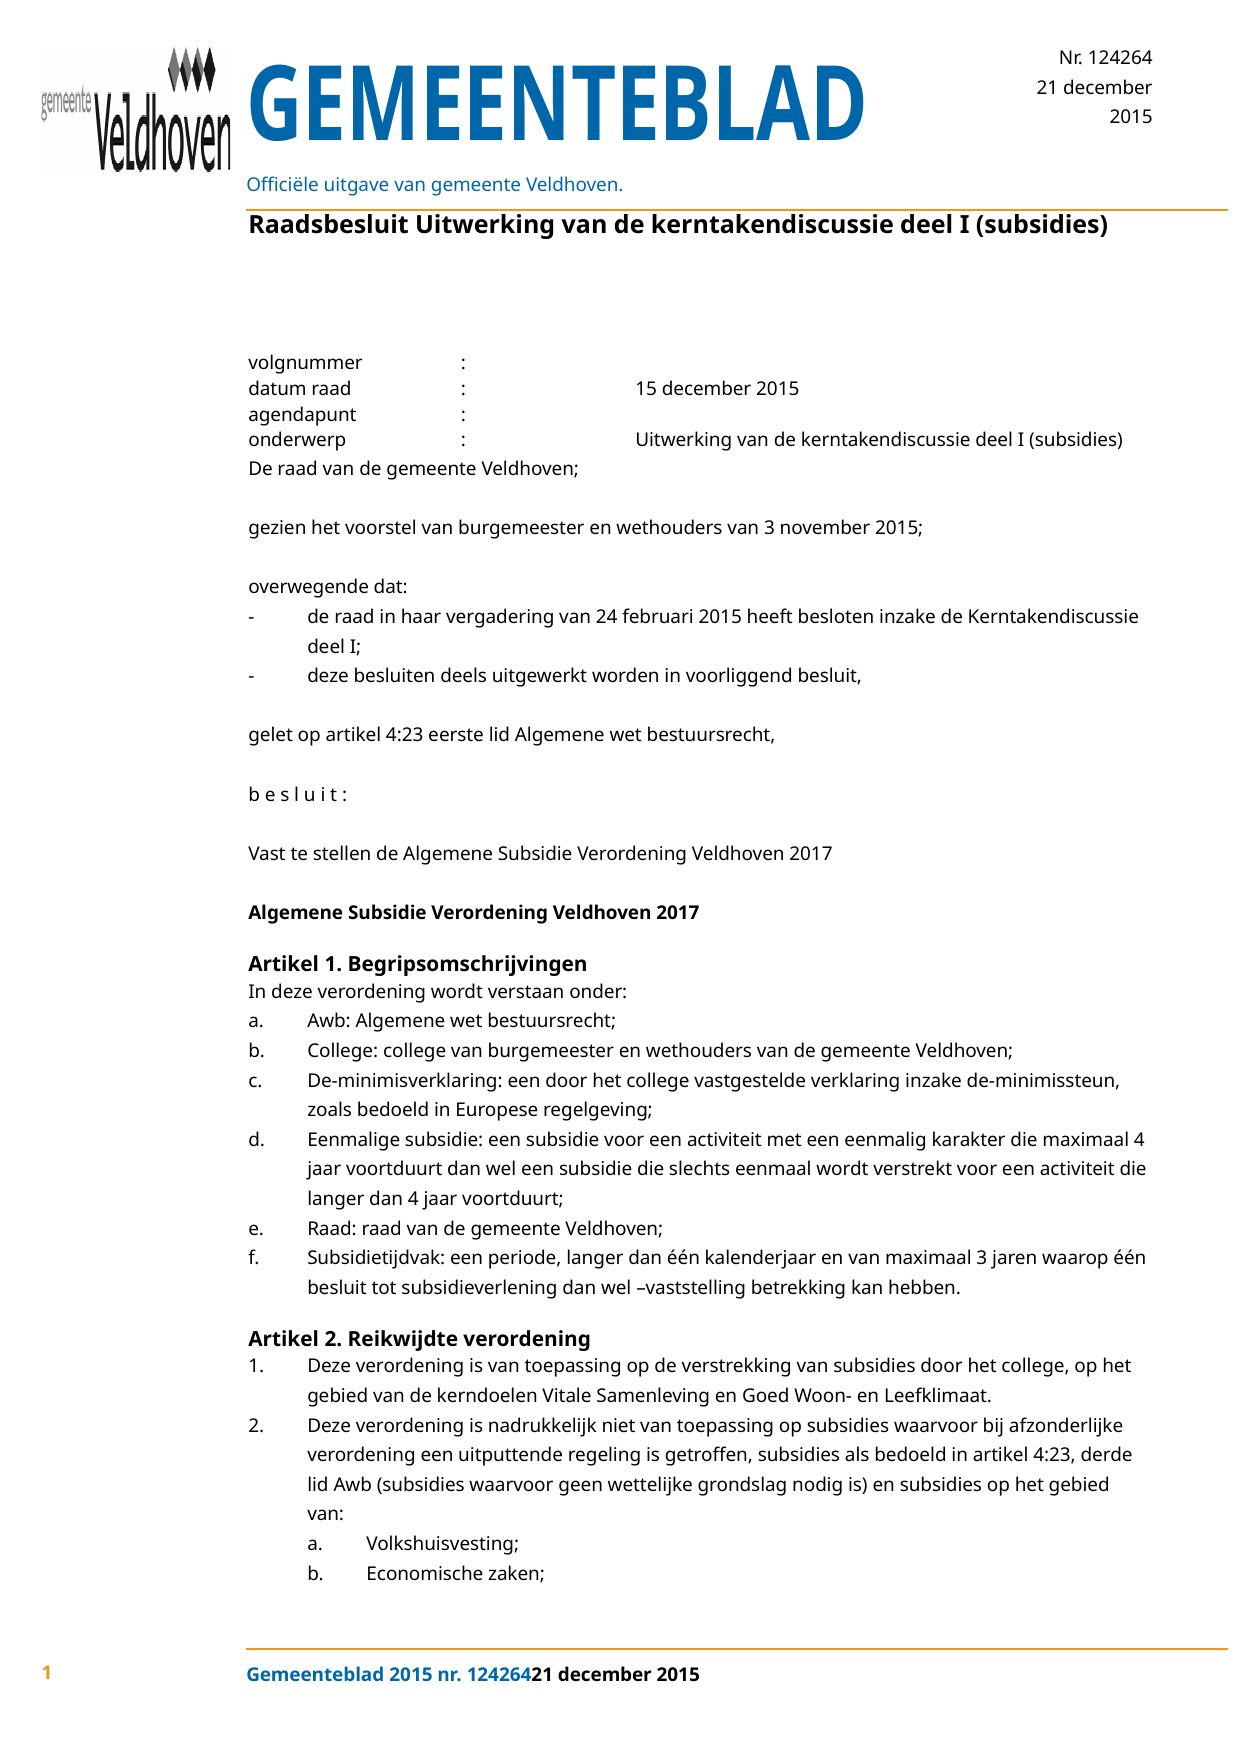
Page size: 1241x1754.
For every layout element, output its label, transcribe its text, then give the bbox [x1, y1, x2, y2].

list Raad: raad van de gemeente Veldhoven; [248, 1215, 1152, 1240]
table_cell : [461, 401, 635, 426]
table_header volgnummer [248, 349, 461, 375]
list Volkshuisvesting; [307, 1530, 1152, 1556]
list Eenmalige subsidie: een subsidie voor een activiteit met een eenmalig karakter die maximaal 4 jaar voortduurt dan wel een subsidie die slechts eenmaal wordt verstrekt voor een activiteit die langer dan 4 jaar voortduurt; [248, 1126, 1152, 1211]
table_cell : [461, 426, 635, 452]
table_cell : [461, 375, 635, 401]
text Artikel 1. Begripsomschrijvingen [248, 949, 1152, 978]
list Awb: Algemene wet bestuursrecht; [248, 1008, 1152, 1033]
text b e s l u i t : [248, 781, 1152, 807]
list De-minimisverklaring: een door het college vastgestelde verklaring inzake de-minimissteun, zoals bedoeld in Europese regelgeving; [248, 1067, 1152, 1122]
list Deze verordening is nadrukkelijk niet van toepassing op subsidies waarvoor bij afzonderlijke verordening een uitputtende regeling is getroffen, subsidies als bedoeld in artikel 4:23, derde lid Awb (subsidies waarvoor geen wettelijke grondslag nodig is) en subsidies op het gebied van: [248, 1412, 1152, 1526]
table_cell datum raad [248, 375, 461, 401]
picture [41, 47, 231, 172]
table_cell onderwerp [248, 426, 461, 452]
list College: college van burgemeester en wethouders van de gemeente Veldhoven; [248, 1037, 1152, 1063]
text In deze verordening wordt verstaan onder: [248, 978, 1152, 1004]
list Deze verordening is van toepassing op de verstrekking van subsidies door het college, op het gebied van de kerndoelen Vitale Samenleving en Goed Woon- en Leefklimaat. [248, 1353, 1152, 1408]
text Raadsbesluit Uitwerking van de kerntakendiscussie deel I (subsidies) [248, 211, 1152, 241]
text Artikel 2. Reikwijdte verordening [248, 1324, 1152, 1353]
text Algemene Subsidie Verordening Veldhoven 2017 [248, 899, 1152, 925]
text gelet op artikel 4:23 eerste lid Algemene wet bestuursrecht, [248, 722, 1152, 747]
text Vast te stellen de Algemene Subsidie Verordening Veldhoven 2017 [248, 840, 1152, 866]
list Subsidietijdvak: een periode, langer dan één kalenderjaar en van maximaal 3 jaren waarop één besluit tot subsidieverlening dan wel –vaststelling betrekking kan hebben. [248, 1244, 1152, 1299]
text overwegende dat: [248, 574, 1152, 599]
table_cell 15 december 2015 [635, 375, 1152, 401]
table_header : [461, 349, 635, 375]
list Economische zaken; [307, 1560, 1152, 1586]
text gezien het voorstel van burgemeester en wethouders van 3 november 2015; [248, 514, 1152, 540]
list deze besluiten deels uitgewerkt worden in voorliggend besluit, [248, 662, 1152, 688]
table_cell [635, 401, 1152, 426]
table_cell agendapunt [248, 401, 461, 426]
table_header [635, 349, 1152, 375]
table_cell Uitwerking van de kerntakendiscussie deel I (subsidies) [635, 426, 1152, 452]
list de raad in haar vergadering van 24 februari 2015 heeft besloten inzake de Kerntakendiscussie deel I; [248, 603, 1152, 659]
text De raad van de gemeente Veldhoven; [248, 455, 1152, 481]
